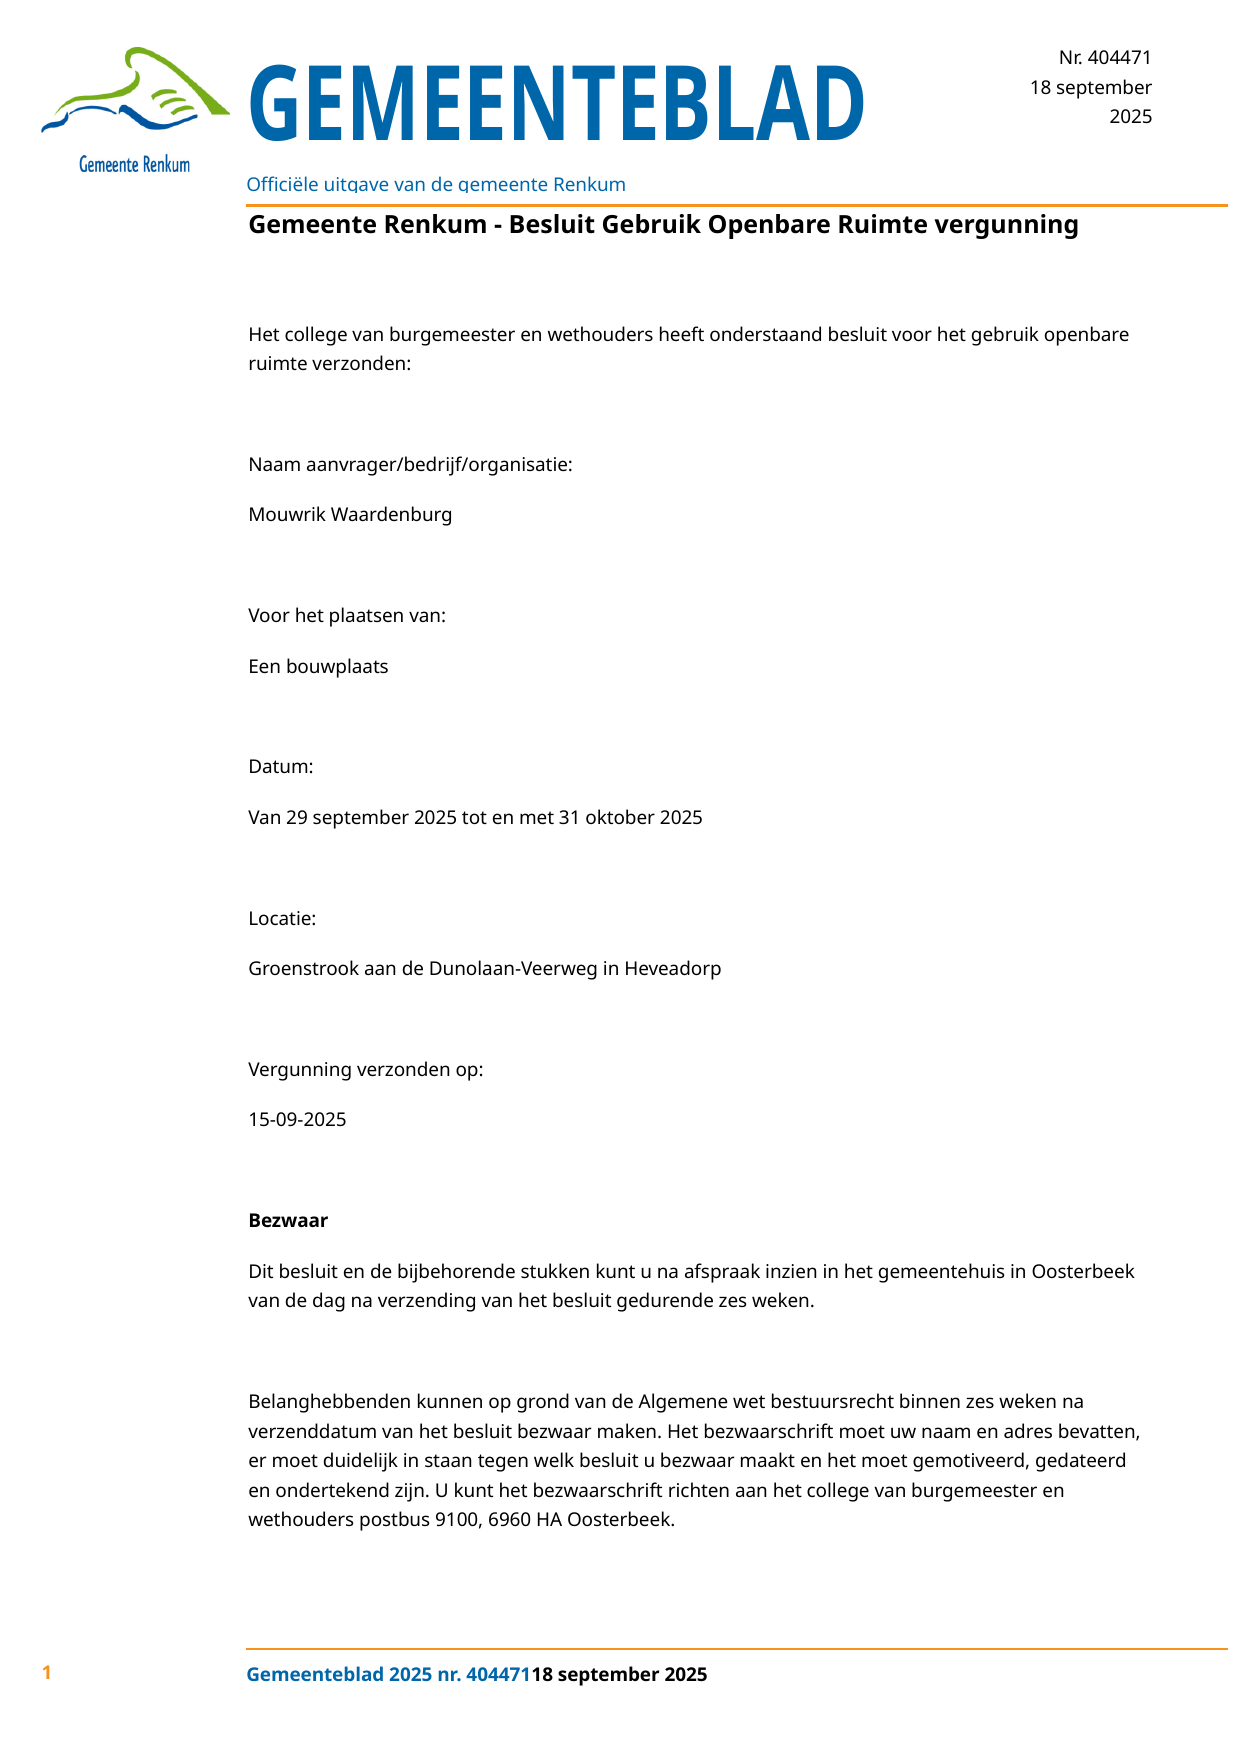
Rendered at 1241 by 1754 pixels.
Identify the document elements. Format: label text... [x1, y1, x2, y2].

text 15-09-2025 [248, 1107, 1152, 1132]
text Het college van burgemeester en wethouders heeft onderstaand besluit voor het gebruik openbare ruimte verzonden: [248, 321, 1152, 376]
text Bezwaar [248, 1207, 1152, 1233]
text Belanghebbenden kunnen op grond van de Algemene wet bestuursrecht binnen zes weken na verzenddatum van het besluit bezwaar maken. Het bezwaarschrift moet uw naam en adres bevatten, er moet duidelijk in staan tegen welk besluit u bezwaar maakt en het moet gemotiveerd, gedateerd en ondertekend zijn. U kunt het bezwaarschrift richten aan het college van burgemeester en wethouders postbus 9100, 6960 HA Oosterbeek. [248, 1388, 1152, 1532]
text Mouwrik Waardenburg [248, 502, 1152, 527]
text Gemeente Renkum - Besluit Gebruik Openbare Ruimte vergunning [248, 207, 1152, 241]
text Datum: [248, 754, 1152, 779]
text Dit besluit en de bijbehorende stukken kunt u na afspraak inzien in het gemeentehuis in Oosterbeek van de dag na verzending van het besluit gedurende zes weken. [248, 1258, 1152, 1313]
text Voor het plaatsen van: [248, 602, 1152, 628]
picture [41, 47, 231, 172]
text Een bouwplaats [248, 653, 1152, 678]
text Van 29 september 2025 tot en met 31 oktober 2025 [248, 804, 1152, 830]
text Vergunning verzonden op: [248, 1056, 1152, 1082]
text Naam aanvrager/bedrijf/organisatie: [248, 451, 1152, 477]
text Locatie: [248, 905, 1152, 931]
text Groenstrook aan de Dunolaan-Veerweg in Heveadorp [248, 955, 1152, 981]
